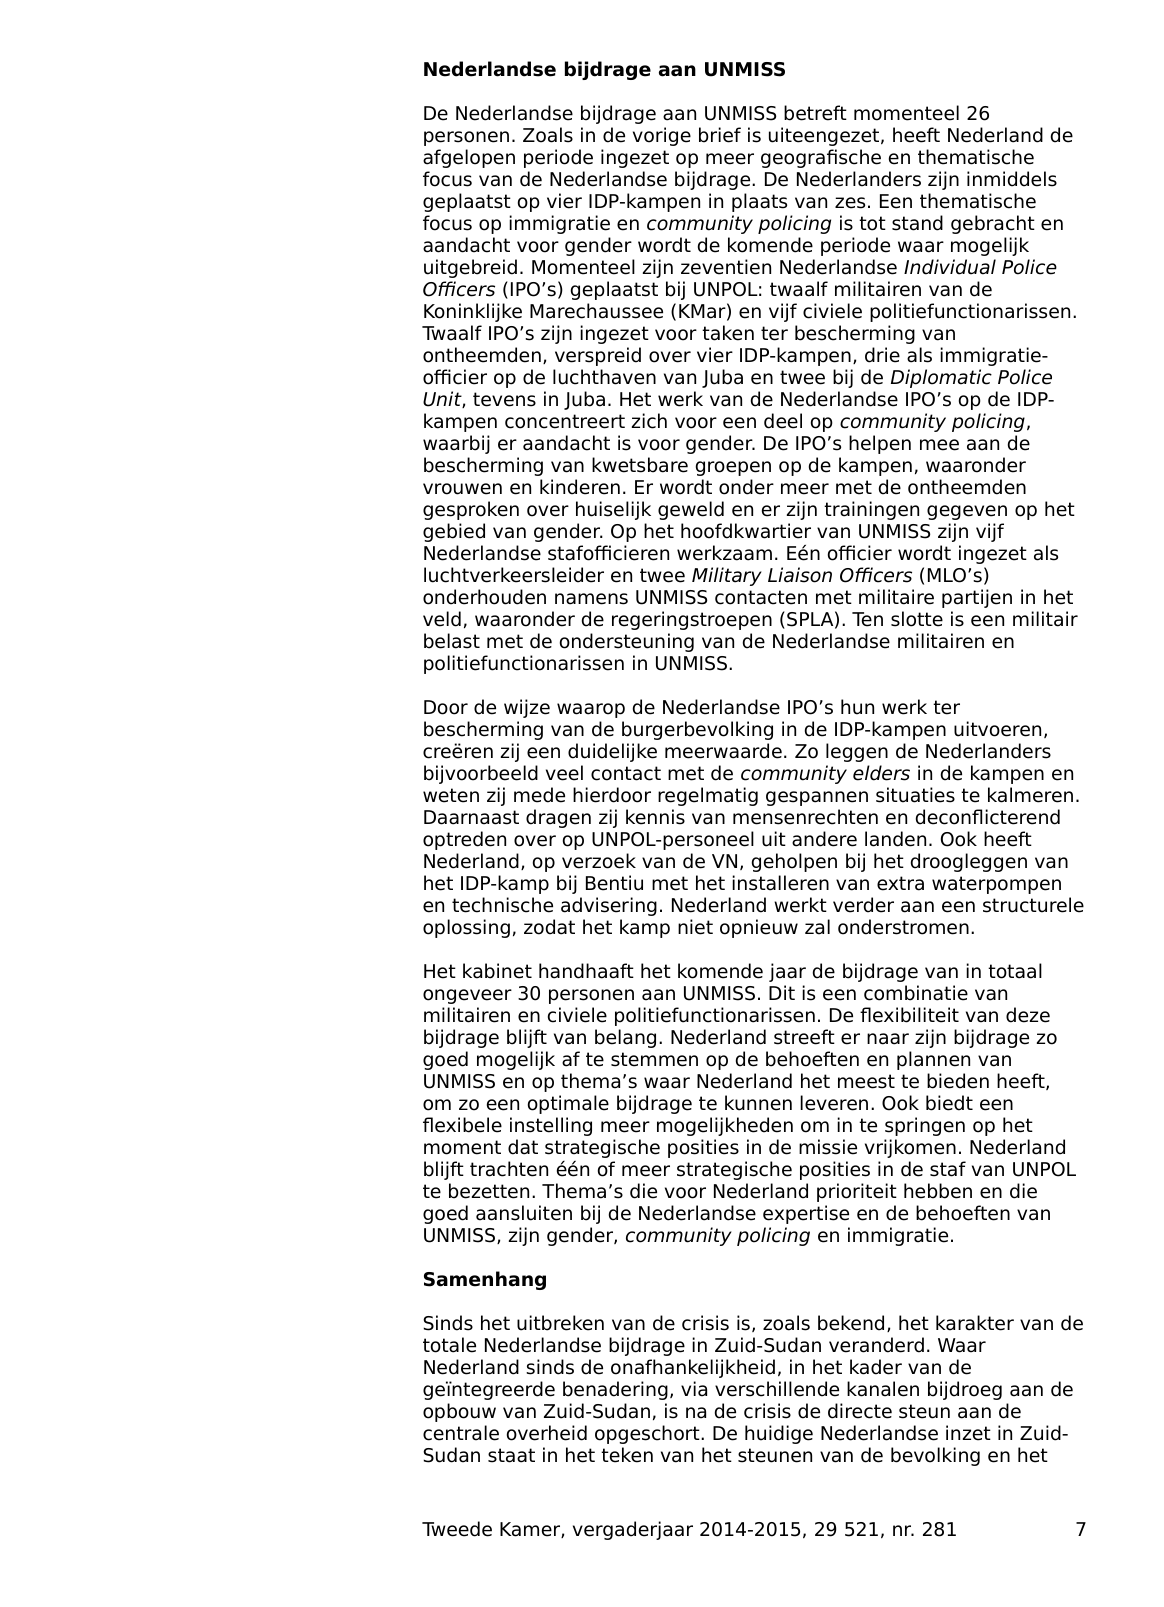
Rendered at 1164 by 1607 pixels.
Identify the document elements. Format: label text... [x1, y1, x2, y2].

subtitle Nederlandse bijdrage aan UNMISS [422, 59, 1087, 81]
subtitle Samenhang [422, 1269, 1087, 1291]
text Sinds het uitbreken van de crisis is, zoals bekend, het karakter van de totale Nederlandse bijdrage in Zuid-Sudan veranderd. Waar Nederland sinds de onafhankelijkheid, in het kader van de geïntegreerde benadering, via verschillende kanalen bijdroeg aan de opbouw van Zuid-Sudan, is na de crisis de directe steun aan de centrale overheid opgeschort. De huidige Nederlandse inzet in Zuid-Sudan staat in het teken van het steunen van de bevolking en het [422, 1313, 1087, 1467]
text De Nederlandse bijdrage aan UNMISS betreft momenteel 26 personen. Zoals in de vorige brief is uiteengezet, heeft Nederland de afgelopen periode ingezet op meer geografische en thematische focus van de Nederlandse bijdrage. De Nederlanders zijn inmiddels geplaatst op vier IDP-kampen in plaats van zes. Een thematische focus op immigratie en community policing is tot stand gebracht en aandacht voor gender wordt de komende periode waar mogelijk uitgebreid. Momenteel zijn zeventien Nederlandse Individual Police Officers (IPO’s) geplaatst bij UNPOL: twaalf militairen van de Koninklijke Marechaussee (KMar) en vijf civiele politiefunctionarissen. Twaalf IPO’s zijn ingezet voor taken ter bescherming van ontheemden, verspreid over vier IDP-kampen, drie als immigratie-officier op de luchthaven van Juba en twee bij de Diplomatic Police Unit, tevens in Juba. Het werk van de Nederlandse IPO’s op de IDP-kampen concentreert zich voor een deel op community policing, waarbij er aandacht is voor gender. De IPO’s helpen mee aan de bescherming van kwetsbare groepen op de kampen, waaronder vrouwen en kinderen. Er wordt onder meer met de ontheemden gesproken over huiselijk geweld en er zijn trainingen gegeven op het gebied van gender. Op het hoofdkwartier van UNMISS zijn vijf Nederlandse stafofficieren werkzaam. Eén officier wordt ingezet als luchtverkeersleider en twee Military Liaison Officers (MLO’s) onderhouden namens UNMISS contacten met militaire partijen in het veld, waaronder de regeringstroepen (SPLA). Ten slotte is een militair belast met de ondersteuning van de Nederlandse militairen en politiefunctionarissen in UNMISS. [422, 103, 1087, 675]
text Het kabinet handhaaft het komende jaar de bijdrage van in totaal ongeveer 30 personen aan UNMISS. Dit is een combinatie van militairen en civiele politiefunctionarissen. De flexibiliteit van deze bijdrage blijft van belang. Nederland streeft er naar zijn bijdrage zo goed mogelijk af te stemmen op de behoeften en plannen van UNMISS en op thema’s waar Nederland het meest te bieden heeft, om zo een optimale bijdrage te kunnen leveren. Ook biedt een flexibele instelling meer mogelijkheden om in te springen op het moment dat strategische posities in de missie vrijkomen. Nederland blijft trachten één of meer strategische posities in de staf van UNPOL te bezetten. Thema’s die voor Nederland prioriteit hebben en die goed aansluiten bij de Nederlandse expertise en de behoeften van UNMISS, zijn gender, community policing en immigratie. [422, 961, 1087, 1247]
text Door de wijze waarop de Nederlandse IPO’s hun werk ter bescherming van de burgerbevolking in de IDP-kampen uitvoeren, creëren zij een duidelijke meerwaarde. Zo leggen de Nederlanders bijvoorbeeld veel contact met de community elders in de kampen en weten zij mede hierdoor regelmatig gespannen situaties te kalmeren. Daarnaast dragen zij kennis van mensenrechten en deconflicterend optreden over op UNPOL-personeel uit andere landen. Ook heeft Nederland, op verzoek van de VN, geholpen bij het droogleggen van het IDP-kamp bij Bentiu met het installeren van extra waterpompen en technische advisering. Nederland werkt verder aan een structurele oplossing, zodat het kamp niet opnieuw zal onderstromen. [422, 697, 1087, 939]
